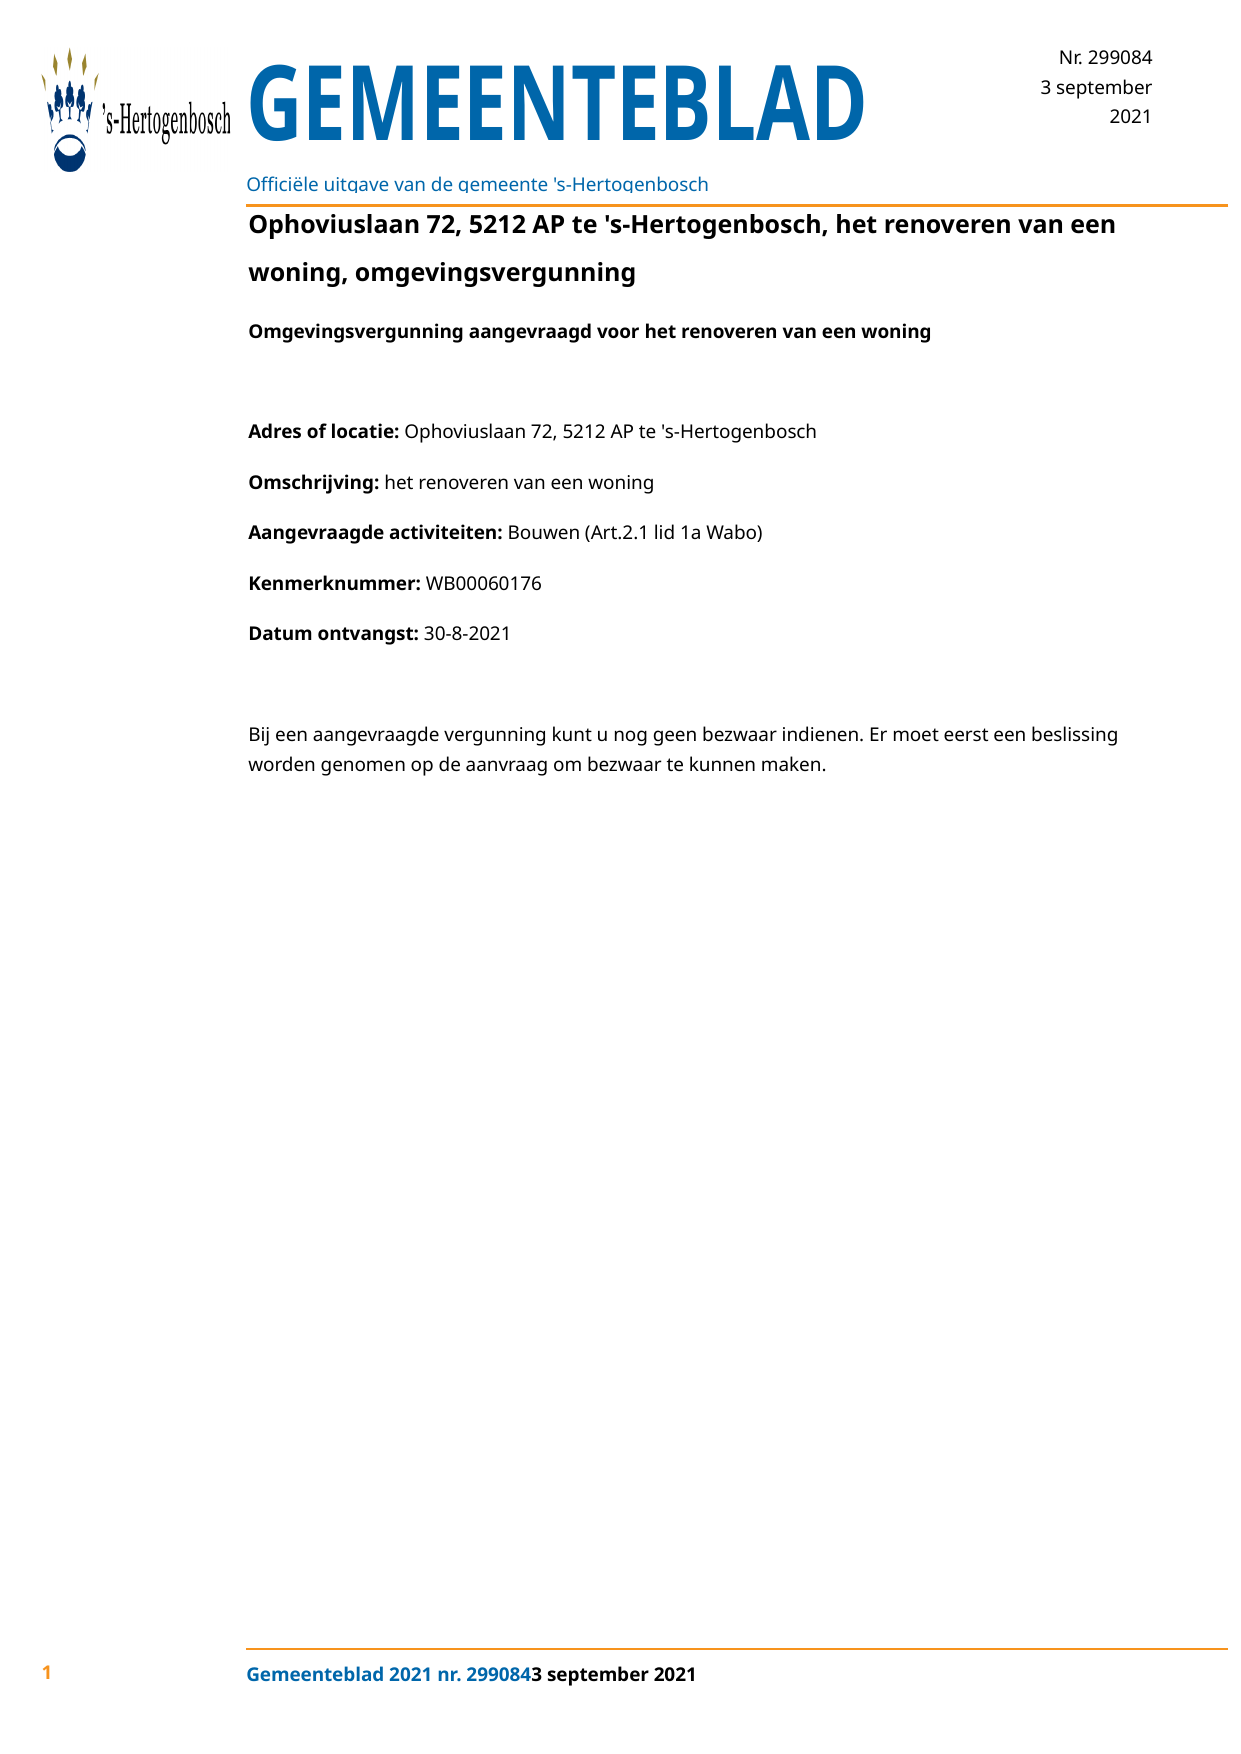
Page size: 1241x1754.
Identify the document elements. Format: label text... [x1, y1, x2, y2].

text Aangevraagde activiteiten: Bouwen (Art.2.1 lid 1a Wabo) [248, 519, 1152, 545]
text Omschrijving: het renoveren van een woning [248, 469, 1152, 495]
text Bij een aangevraagde vergunning kunt u nog geen bezwaar indienen. Er moet eerst een beslissing worden genomen op de aanvraag om bezwaar te kunnen maken. [248, 721, 1152, 777]
text Datum ontvangst: 30-8-2021 [248, 620, 1152, 646]
text Ophoviuslaan 72, 5212 AP te 's-Hertogenbosch, het renoveren van een woning, omgevingsvergunning [248, 207, 1152, 288]
text Kenmerknummer: WB00060176 [248, 570, 1152, 596]
picture [41, 47, 231, 172]
text Omgevingsvergunning aangevraagd voor het renoveren van een woning [248, 318, 1152, 344]
text Adres of locatie: Ophoviuslaan 72, 5212 AP te 's-Hertogenbosch [248, 419, 1152, 444]
